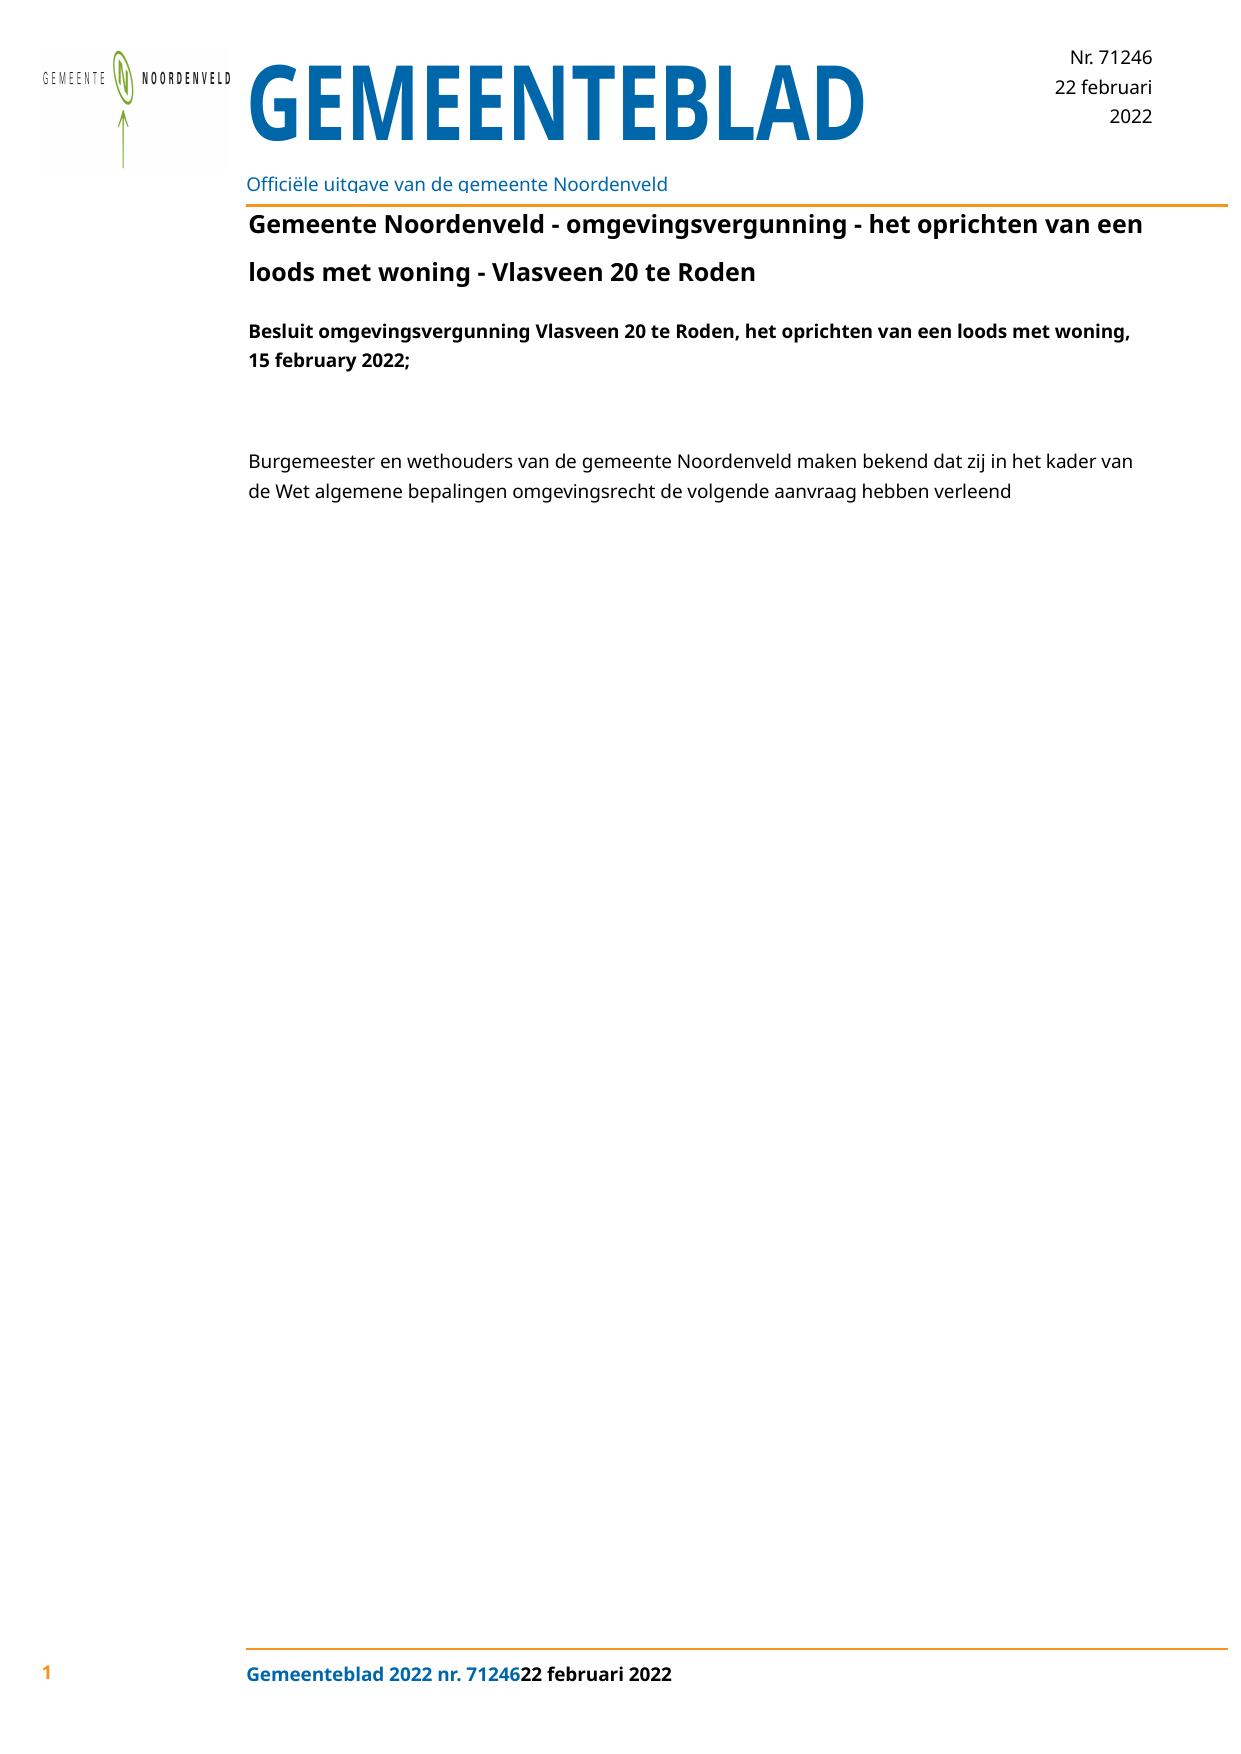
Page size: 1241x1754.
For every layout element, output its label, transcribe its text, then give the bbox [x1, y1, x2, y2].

text Burgemeester en wethouders van de gemeente Noordenveld maken bekend dat zij in het kader van de Wet algemene bepalingen omgevingsrecht de volgende aanvraag hebben verleend [248, 448, 1152, 504]
picture [41, 47, 231, 172]
text Besluit omgevingsvergunning Vlasveen 20 te Roden, het oprichten van een loods met woning, 15 february 2022; [248, 318, 1152, 373]
text Gemeente Noordenveld - omgevingsvergunning - het oprichten van een loods met woning - Vlasveen 20 te Roden [248, 207, 1152, 288]
